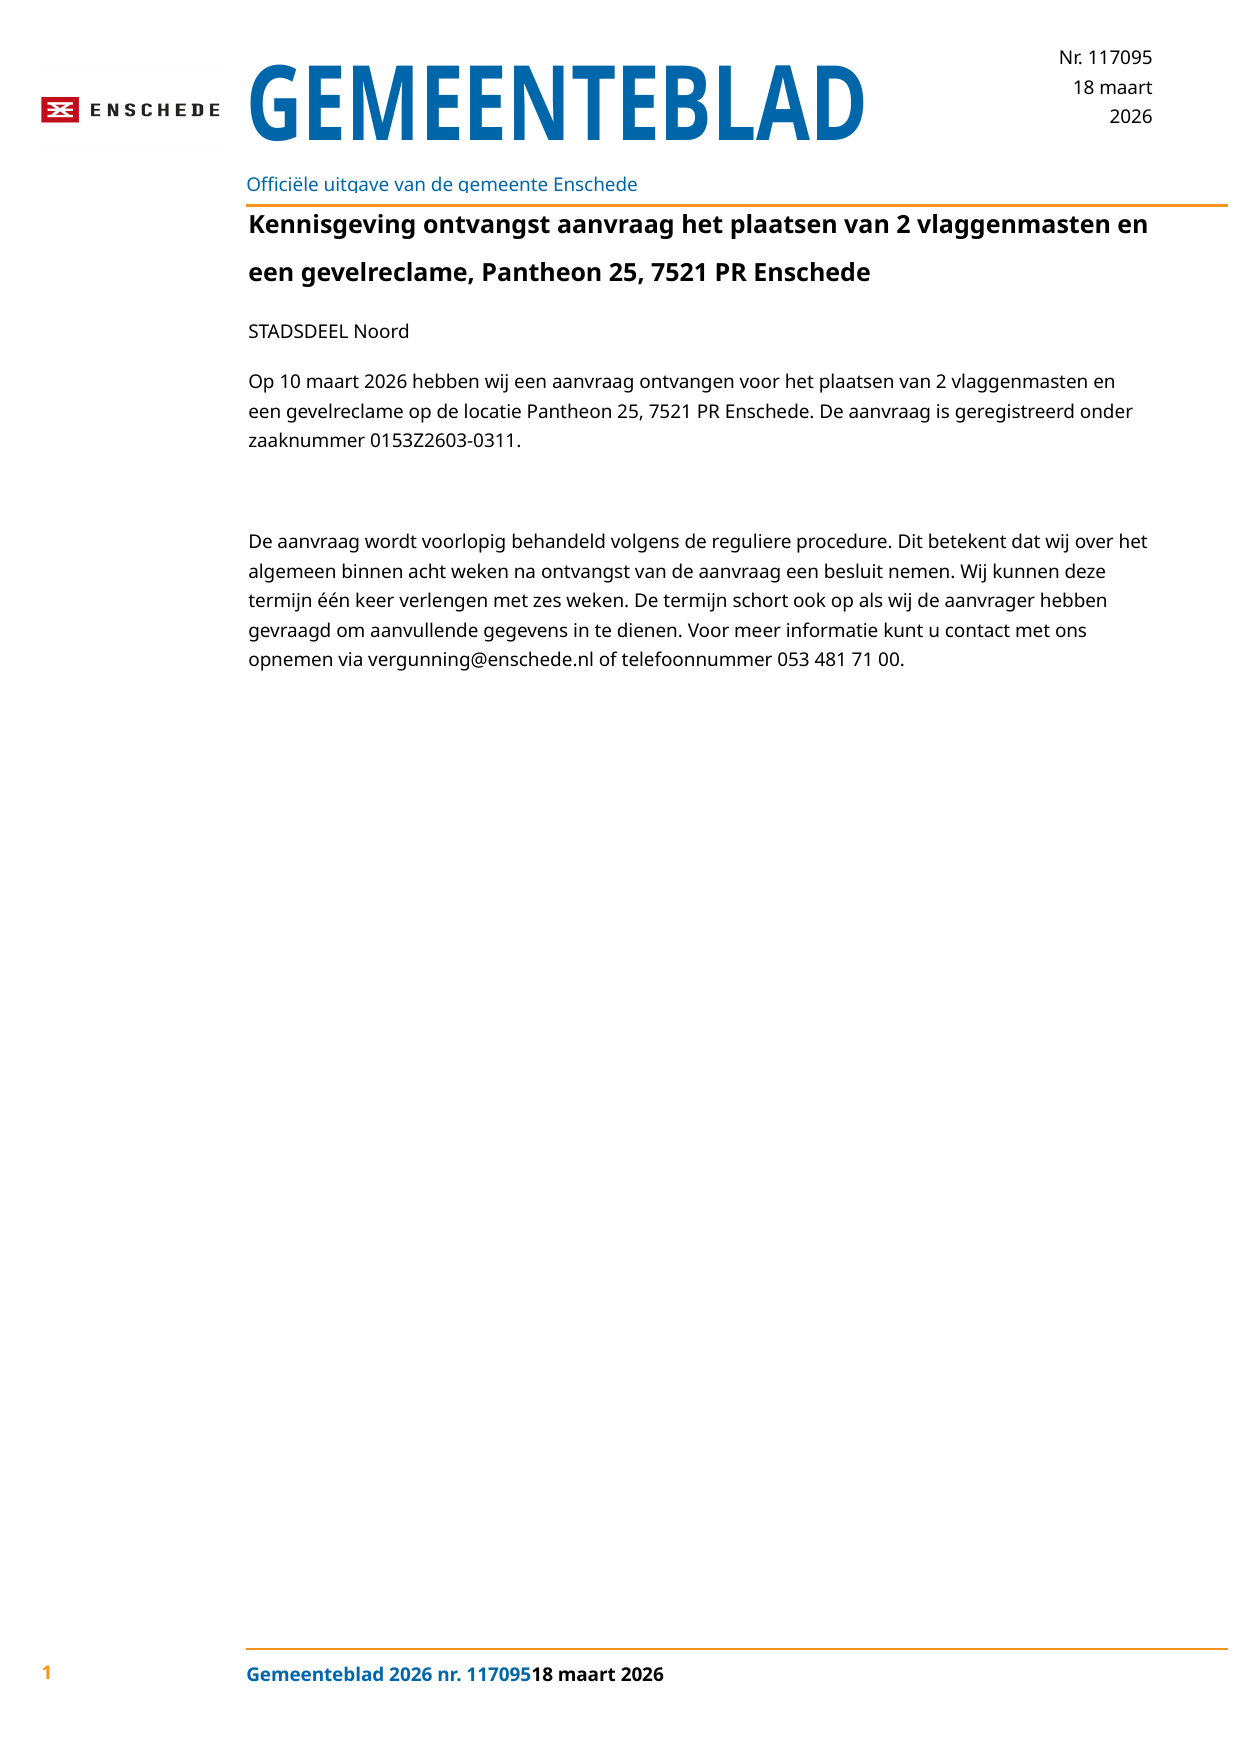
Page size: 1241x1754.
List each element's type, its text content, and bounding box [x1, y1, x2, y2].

text Kennisgeving ontvangst aanvraag het plaatsen van 2 vlaggenmasten en een gevelreclame, Pantheon 25, 7521 PR Enschede [248, 207, 1152, 288]
picture [41, 47, 231, 172]
text De aanvraag wordt voorlopig behandeld volgens de reguliere procedure. Dit betekent dat wij over het algemeen binnen acht weken na ontvangst van de aanvraag een besluit nemen. Wij kunnen deze termijn één keer verlengen met zes weken. De termijn schort ook op als wij de aanvrager hebben gevraagd om aanvullende gegevens in te dienen. Voor meer informatie kunt u contact met ons opnemen via vergunning@enschede.nl of telefoonnummer 053 481 71 00. [248, 528, 1152, 672]
text STADSDEEL Noord [248, 318, 1152, 344]
text Op 10 maart 2026 hebben wij een aanvraag ontvangen voor het plaatsen van 2 vlaggenmasten en een gevelreclame op de locatie Pantheon 25, 7521 PR Enschede. De aanvraag is geregistreerd onder zaaknummer 0153Z2603-0311. [248, 368, 1152, 453]
